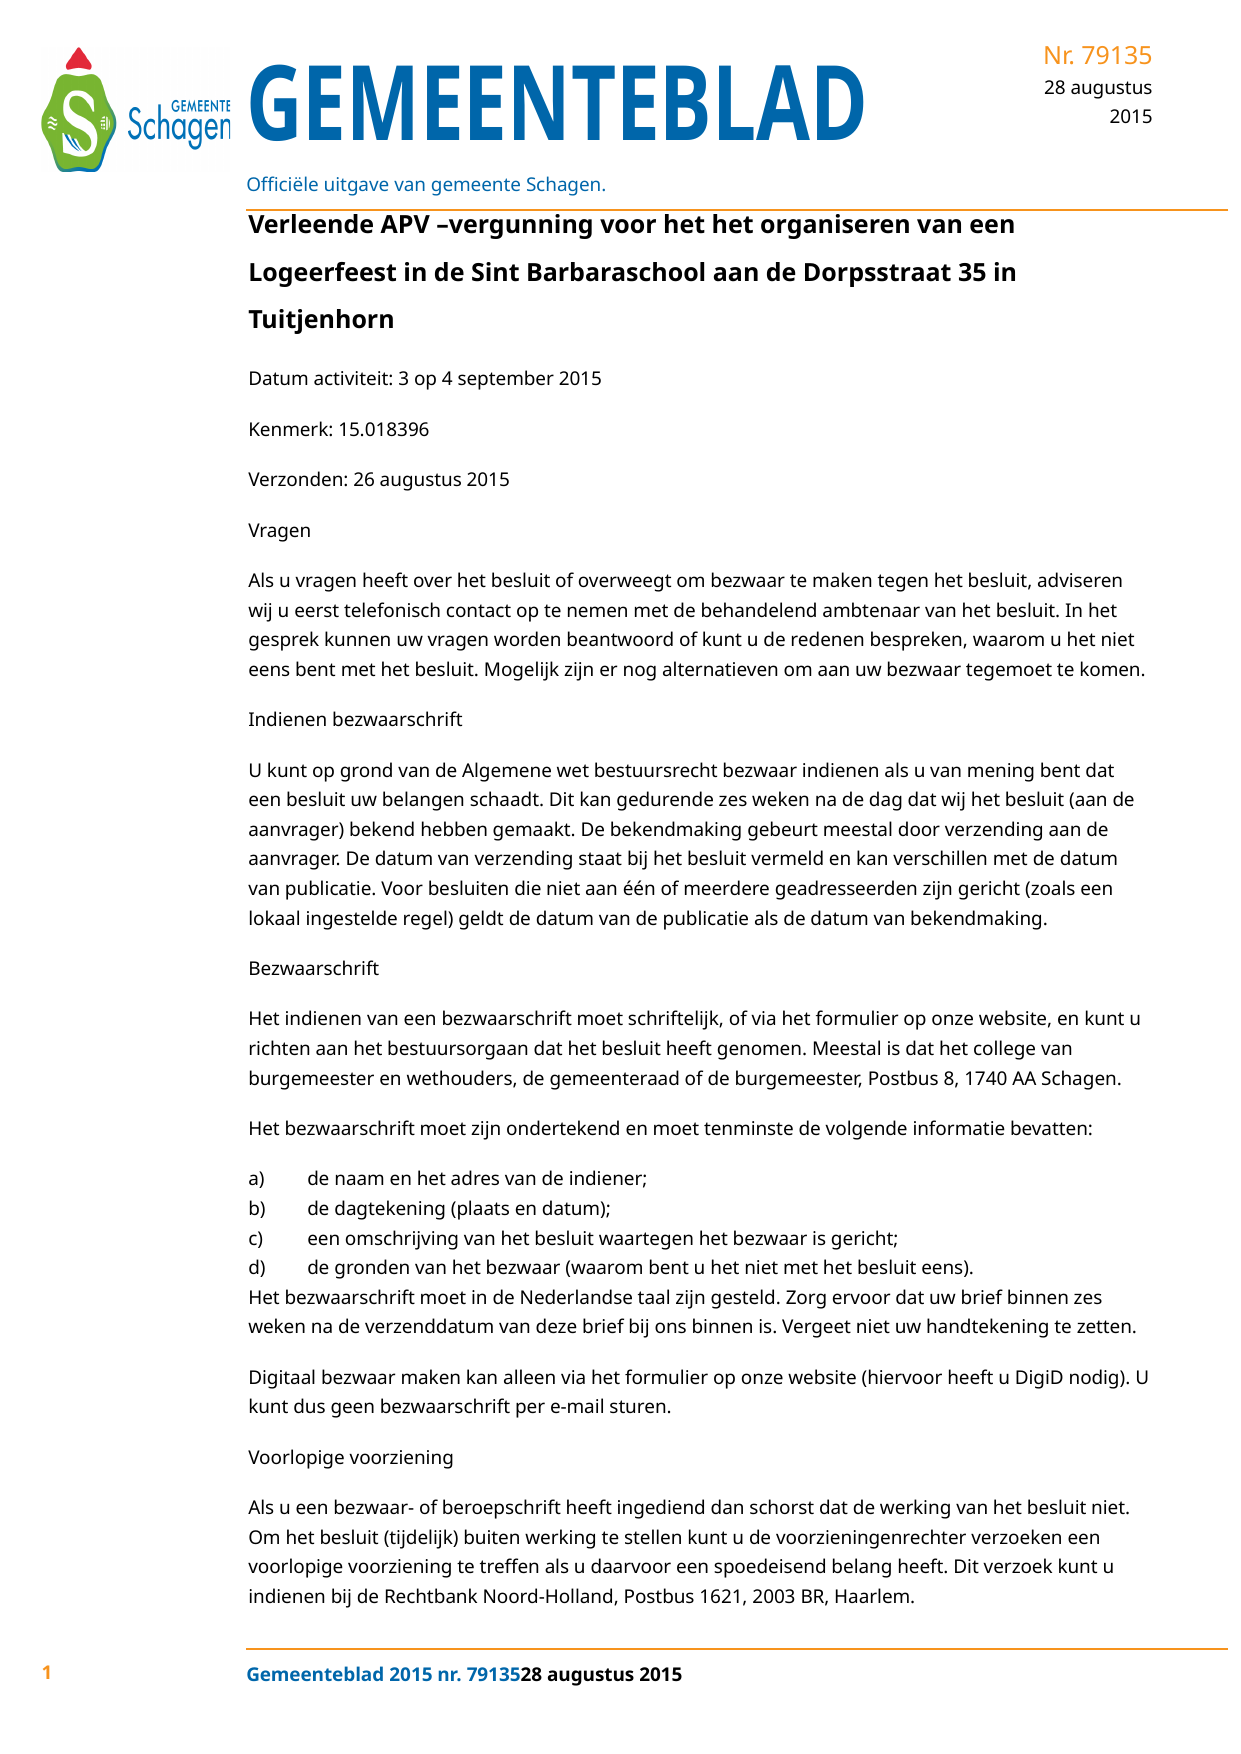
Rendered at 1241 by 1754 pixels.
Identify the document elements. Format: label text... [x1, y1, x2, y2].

list de naam en het adres van de indiener; [248, 1166, 1152, 1191]
text Het indienen van een bezwaarschrift moet schriftelijk, of via het formulier op onze website, en kunt u richten aan het bestuursorgaan dat het besluit heeft genomen. Meestal is dat het college van burgemeester en wethouders, de gemeenteraad of de burgemeester, Postbus 8, 1740 AA Schagen. [248, 1006, 1152, 1090]
text Voorlopige voorziening [248, 1444, 1152, 1469]
text Datum activiteit: 3 op 4 september 2015 [248, 366, 1152, 391]
text Indienen bezwaarschrift [248, 706, 1152, 732]
text Het bezwaarschrift moet zijn ondertekend en moet tenminste de volgende informatie bevatten: [248, 1115, 1152, 1141]
list de gronden van het bezwaar (waarom bent u het niet met het besluit eens). [248, 1254, 1152, 1280]
text Kenmerk: 15.018396 [248, 416, 1152, 442]
text Bezwaarschrift [248, 955, 1152, 981]
picture [41, 47, 231, 172]
text Het bezwaarschrift moet in de Nederlandse taal zijn gesteld. Zorg ervoor dat uw brief binnen zes weken na de verzenddatum van deze brief bij ons binnen is. Vergeet niet uw handtekening te zetten. [248, 1284, 1152, 1339]
text U kunt op grond van de Algemene wet bestuursrecht bezwaar indienen als u van mening bent dat een besluit uw belangen schaadt. Dit kan gedurende zes weken na de dag dat wij het besluit (aan de aanvrager) bekend hebben gemaakt. De bekendmaking gebeurt meestal door verzending aan de aanvrager. De datum van verzending staat bij het besluit vermeld en kan verschillen met de datum van publicatie. Voor besluiten die niet aan één of meerdere geadresseerden zijn gericht (zoals een lokaal ingestelde regel) geldt de datum van de publicatie als de datum van bekendmaking. [248, 757, 1152, 930]
text Als u vragen heeft over het besluit of overweegt om bezwaar te maken tegen het besluit, adviseren wij u eerst telefonisch contact op te nemen met de behandelend ambtenaar van het besluit. In het gesprek kunnen uw vragen worden beantwoord of kunt u de redenen bespreken, waarom u het niet eens bent met het besluit. Mogelijk zijn er nog alternatieven om aan uw bezwaar tegemoet te komen. [248, 567, 1152, 682]
text Verleende APV –vergunning voor het het organiseren van een Logeerfeest in de Sint Barbaraschool aan de Dorpsstraat 35 in Tuitjenhorn [248, 211, 1152, 336]
text Digitaal bezwaar maken kan alleen via het formulier op onze website (hiervoor heeft u DigiD nodig). U kunt dus geen bezwaarschrift per e-mail sturen. [248, 1364, 1152, 1419]
text Vragen [248, 517, 1152, 542]
text Als u een bezwaar- of beroepschrift heeft ingediend dan schorst dat de werking van het besluit niet. Om het besluit (tijdelijk) buiten werking te stellen kunt u de voorzieningenrechter verzoeken een voorlopige voorziening te treffen als u daarvoor een spoedeisend belang heeft. Dit verzoek kunt u indienen bij de Rechtbank Noord-Holland, Postbus 1621, 2003 BR, Haarlem. [248, 1494, 1152, 1609]
text Verzonden: 26 augustus 2015 [248, 466, 1152, 492]
list een omschrijving van het besluit waartegen het bezwaar is gericht; [248, 1225, 1152, 1250]
list de dagtekening (plaats en datum); [248, 1195, 1152, 1221]
